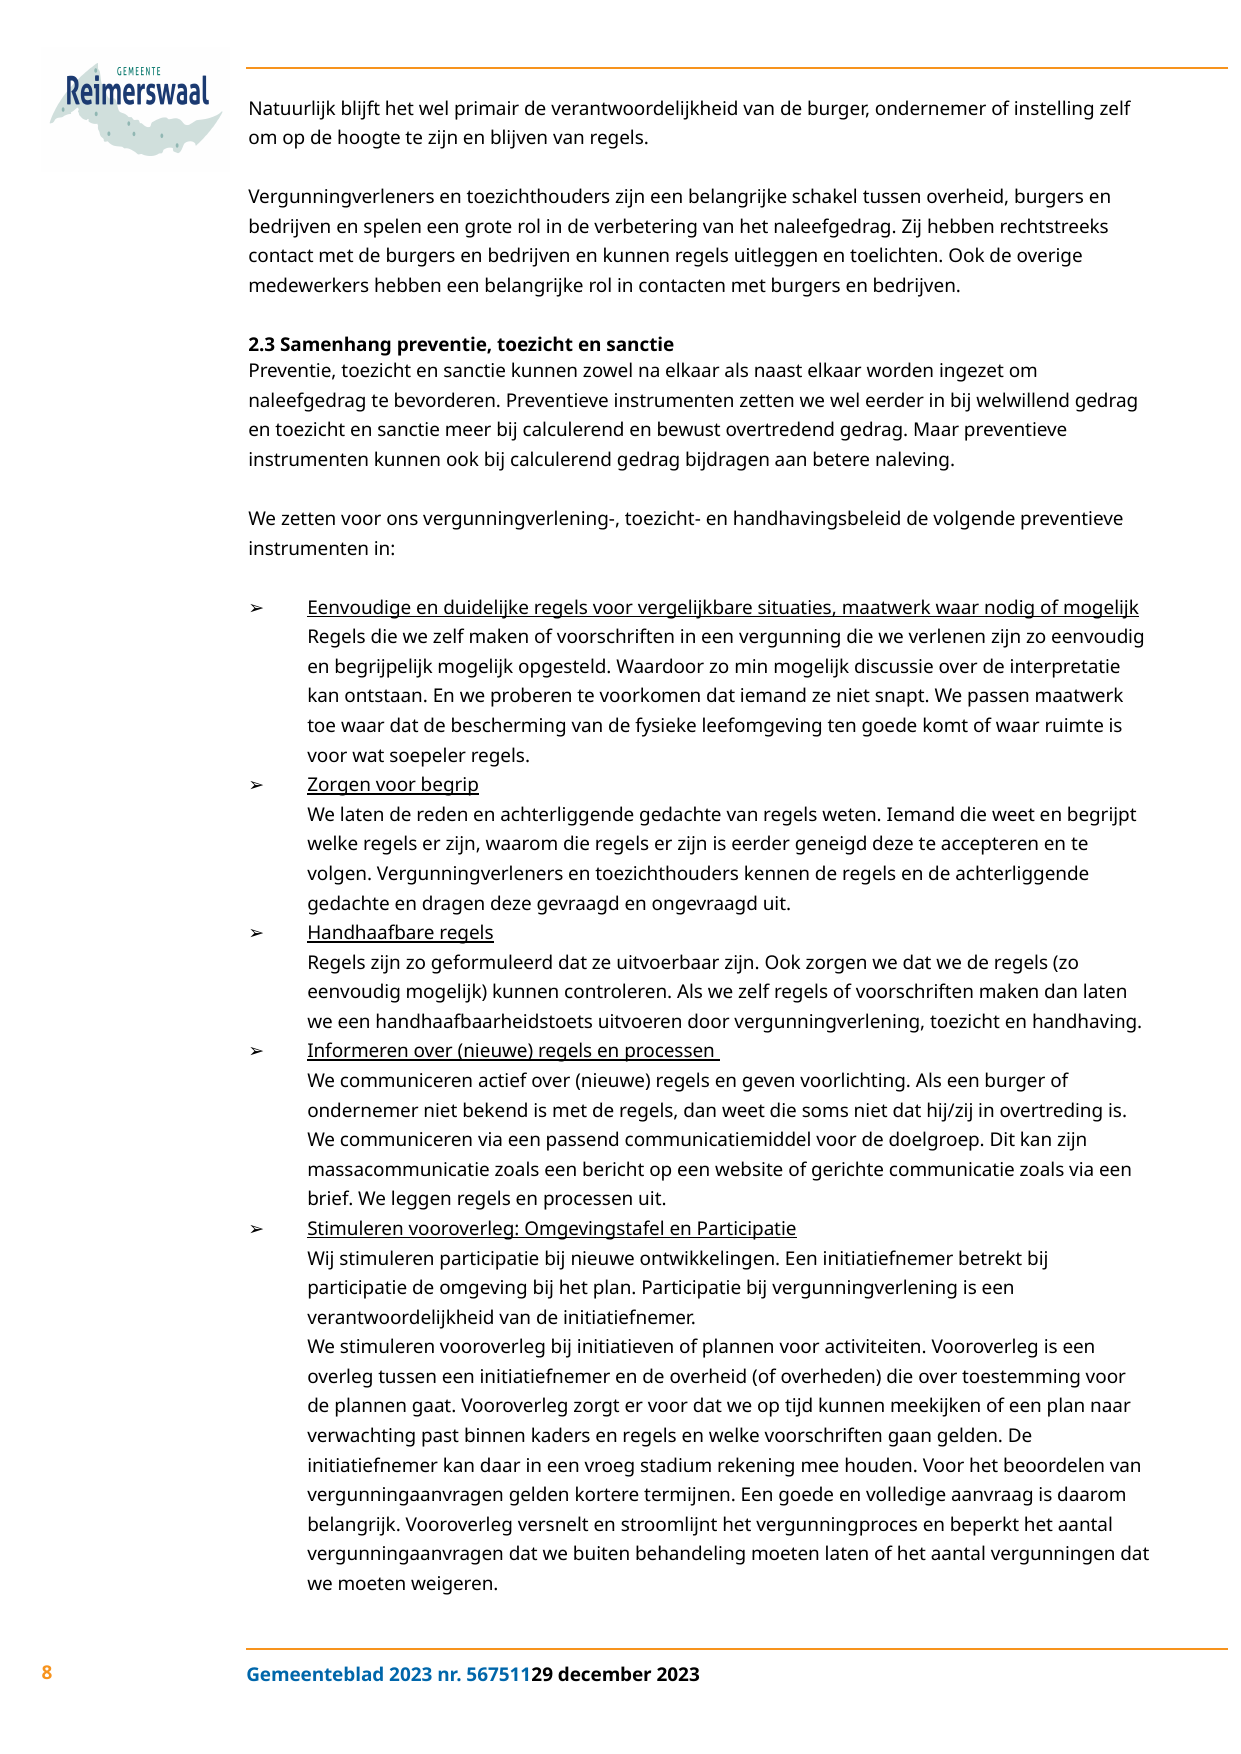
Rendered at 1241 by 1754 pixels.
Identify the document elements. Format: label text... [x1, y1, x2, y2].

list We communiceren actief over (nieuwe) regels en geven voorlichting. Als een burger of ondernemer niet bekend is met de regels, dan weet die soms niet dat hij/zij in overtreding is. We communiceren via een passend communicatiemiddel voor de doelgroep. Dit kan zijn massacommunicatie zoals een bericht op een website of gerichte communicatie zoals via een brief. We leggen regels en processen uit. [248, 1067, 1152, 1211]
list Stimuleren vooroverleg: Omgevingstafel en Participatie [248, 1215, 1152, 1241]
text Vergunningverleners en toezichthouders zijn een belangrijke schakel tussen overheid, burgers en bedrijven en spelen een grote rol in de verbetering van het naleefgedrag. Zij hebben rechtstreeks contact met de burgers en bedrijven en kunnen regels uitleggen en toelichten. Ook de overige medewerkers hebben een belangrijke rol in contacten met burgers en bedrijven. [248, 183, 1152, 298]
list Zorgen voor begrip [248, 771, 1152, 797]
picture [41, 47, 231, 172]
list We laten de reden en achterliggende gedachte van regels weten. Iemand die weet en begrijpt welke regels er zijn, waarom die regels er zijn is eerder geneigd deze te accepteren en te volgen. Vergunningverleners en toezichthouders kennen de regels en de achterliggende gedachte en dragen deze gevraagd en ongevraagd uit. [248, 801, 1152, 915]
text We zetten voor ons vergunningverlening-, toezicht- en handhavingsbeleid de volgende preventieve instrumenten in: [248, 505, 1152, 560]
list Handhaafbare regels [248, 919, 1152, 945]
text 2.3 Samenhang preventie, toezicht en sanctie [248, 331, 1152, 357]
list Informeren over (nieuwe) regels en processen [248, 1038, 1152, 1063]
text Natuurlijk blijft het wel primair de verantwoordelijkheid van de burger, ondernemer of instelling zelf om op de hoogte te zijn en blijven van regels. [248, 95, 1152, 150]
list Regels die we zelf maken of voorschriften in een vergunning die we verlenen zijn zo eenvoudig en begrijpelijk mogelijk opgesteld. Waardoor zo min mogelijk discussie over de interpretatie kan ontstaan. En we proberen te voorkomen dat iemand ze niet snapt. We passen maatwerk toe waar dat de bescherming van de fysieke leefomgeving ten goede komt of waar ruimte is voor wat soepeler regels. [248, 623, 1152, 767]
list Wij stimuleren participatie bij nieuwe ontwikkelingen. Een initiatiefnemer betrekt bij participatie de omgeving bij het plan. Participatie bij vergunningverlening is een verantwoordelijkheid van de initiatiefnemer. [248, 1245, 1152, 1329]
list Eenvoudige en duidelijke regels voor vergelijkbare situaties, maatwerk waar nodig of mogelijk [248, 594, 1152, 619]
list We stimuleren vooroverleg bij initiatieven of plannen voor activiteiten. Vooroverleg is een overleg tussen een initiatiefnemer en de overheid (of overheden) die over toestemming voor de plannen gaat. Vooroverleg zorgt er voor dat we op tijd kunnen meekijken of een plan naar verwachting past binnen kaders en regels en welke voorschriften gaan gelden. De initiatiefnemer kan daar in een vroeg stadium rekening mee houden. Voor het beoordelen van vergunningaanvragen gelden kortere termijnen. Een goede en volledige aanvraag is daarom belangrijk. Vooroverleg versnelt en stroomlijnt het vergunningproces en beperkt het aantal vergunningaanvragen dat we buiten behandeling moeten laten of het aantal vergunningen dat we moeten weigeren. [248, 1333, 1152, 1596]
list Regels zijn zo geformuleerd dat ze uitvoerbaar zijn. Ook zorgen we dat we de regels (zo eenvoudig mogelijk) kunnen controleren. Als we zelf regels of voorschriften maken dan laten we een handhaafbaarheidstoets uitvoeren door vergunningverlening, toezicht en handhaving. [248, 949, 1152, 1034]
text Preventie, toezicht en sanctie kunnen zowel na elkaar als naast elkaar worden ingezet om naleefgedrag te bevorderen. Preventieve instrumenten zetten we wel eerder in bij welwillend gedrag en toezicht en sanctie meer bij calculerend en bewust overtredend gedrag. Maar preventieve instrumenten kunnen ook bij calculerend gedrag bijdragen aan betere naleving. [248, 357, 1152, 472]
